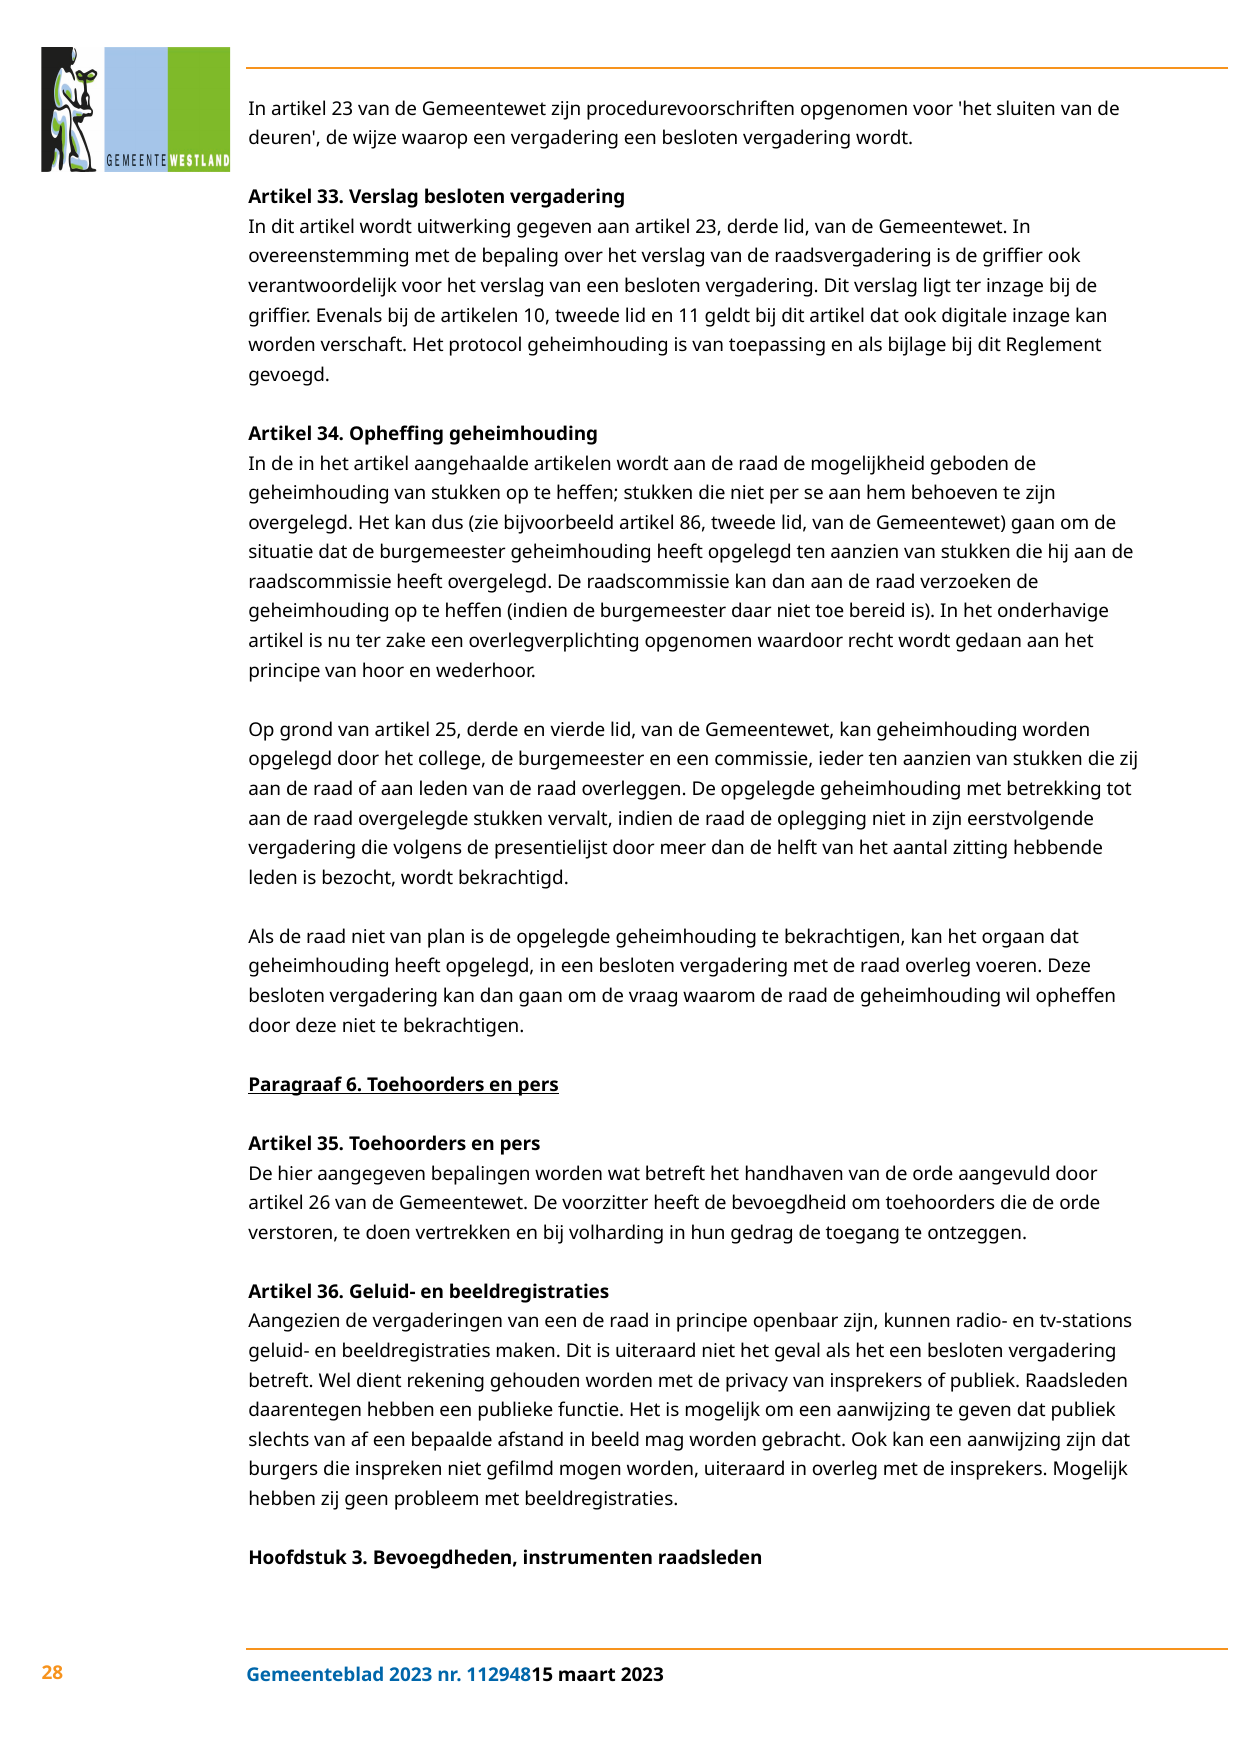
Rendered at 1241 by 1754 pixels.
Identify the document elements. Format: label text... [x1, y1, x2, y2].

text Artikel 33. Verslag besloten vergadering [248, 183, 1152, 209]
picture [41, 47, 231, 172]
text Artikel 34. Opheffing geheimhouding [248, 420, 1152, 446]
text Als de raad niet van plan is de opgelegde geheimhouding te bekrachtigen, kan het orgaan dat geheimhouding heeft opgelegd, in een besloten vergadering met de raad overleg voeren. Deze besloten vergadering kan dan gaan om de vraag waarom de raad de geheimhouding wil opheffen door deze niet te bekrachtigen. [248, 923, 1152, 1038]
text Op grond van artikel 25, derde en vierde lid, van de Gemeentewet, kan geheimhouding worden opgelegd door het college, de burgemeester en een commissie, ieder ten aanzien van stukken die zij aan de raad of aan leden van de raad overleggen. De opgelegde geheimhouding met betrekking tot aan de raad overgelegde stukken vervalt, indien de raad de oplegging niet in zijn eerstvolgende vergadering die volgens de presentielijst door meer dan de helft van het aantal zitting hebbende leden is bezocht, wordt bekrachtigd. [248, 716, 1152, 890]
text Hoofdstuk 3. Bevoegdheden, instrumenten raadsleden [248, 1544, 1152, 1570]
text In artikel 23 van de Gemeentewet zijn procedurevoorschriften opgenomen voor 'het sluiten van de deuren', de wijze waarop een vergadering een besloten vergadering wordt. [248, 95, 1152, 150]
text In dit artikel wordt uitwerking gegeven aan artikel 23, derde lid, van de Gemeentewet. In overeenstemming met de bepaling over het verslag van de raadsvergadering is de griffier ook verantwoordelijk voor het verslag van een besloten vergadering. Dit verslag ligt ter inzage bij de griffier. Evenals bij de artikelen 10, tweede lid en 11 geldt bij dit artikel dat ook digitale inzage kan worden verschaft. Het protocol geheimhouding is van toepassing en als bijlage bij dit Reglement gevoegd. [248, 213, 1152, 387]
text Aangezien de vergaderingen van een de raad in principe openbaar zijn, kunnen radio- en tv-stations geluid- en beeldregistraties maken. Dit is uiteraard niet het geval als het een besloten vergadering betreft. Wel dient rekening gehouden worden met de privacy van insprekers of publiek. Raadsleden daarentegen hebben een publieke functie. Het is mogelijk om een aanwijzing te geven dat publiek slechts van af een bepaalde afstand in beeld mag worden gebracht. Ook kan een aanwijzing zijn dat burgers die inspreken niet gefilmd mogen worden, uiteraard in overleg met de insprekers. Mogelijk hebben zij geen probleem met beeldregistraties. [248, 1308, 1152, 1511]
text Artikel 35. Toehoorders en pers [248, 1130, 1152, 1156]
text Paragraaf 6. Toehoorders en pers [248, 1071, 1152, 1097]
text De hier aangegeven bepalingen worden wat betreft het handhaven van de orde aangevuld door artikel 26 van de Gemeentewet. De voorzitter heeft de bevoegdheid om toehoorders die de orde verstoren, te doen vertrekken en bij volharding in hun gedrag de toegang te ontzeggen. [248, 1160, 1152, 1245]
text In de in het artikel aangehaalde artikelen wordt aan de raad de mogelijkheid geboden de geheimhouding van stukken op te heffen; stukken die niet per se aan hem behoeven te zijn overgelegd. Het kan dus (zie bijvoorbeeld artikel 86, tweede lid, van de Gemeentewet) gaan om de situatie dat de burgemeester geheimhouding heeft opgelegd ten aanzien van stukken die hij aan de raadscommissie heeft overgelegd. De raadscommissie kan dan aan de raad verzoeken de geheimhouding op te heffen (indien de burgemeester daar niet toe bereid is). In het onderhavige artikel is nu ter zake een overlegverplichting opgenomen waardoor recht wordt gedaan aan het principe van hoor en wederhoor. [248, 450, 1152, 683]
text Artikel 36. Geluid- en beeldregistraties [248, 1278, 1152, 1304]
